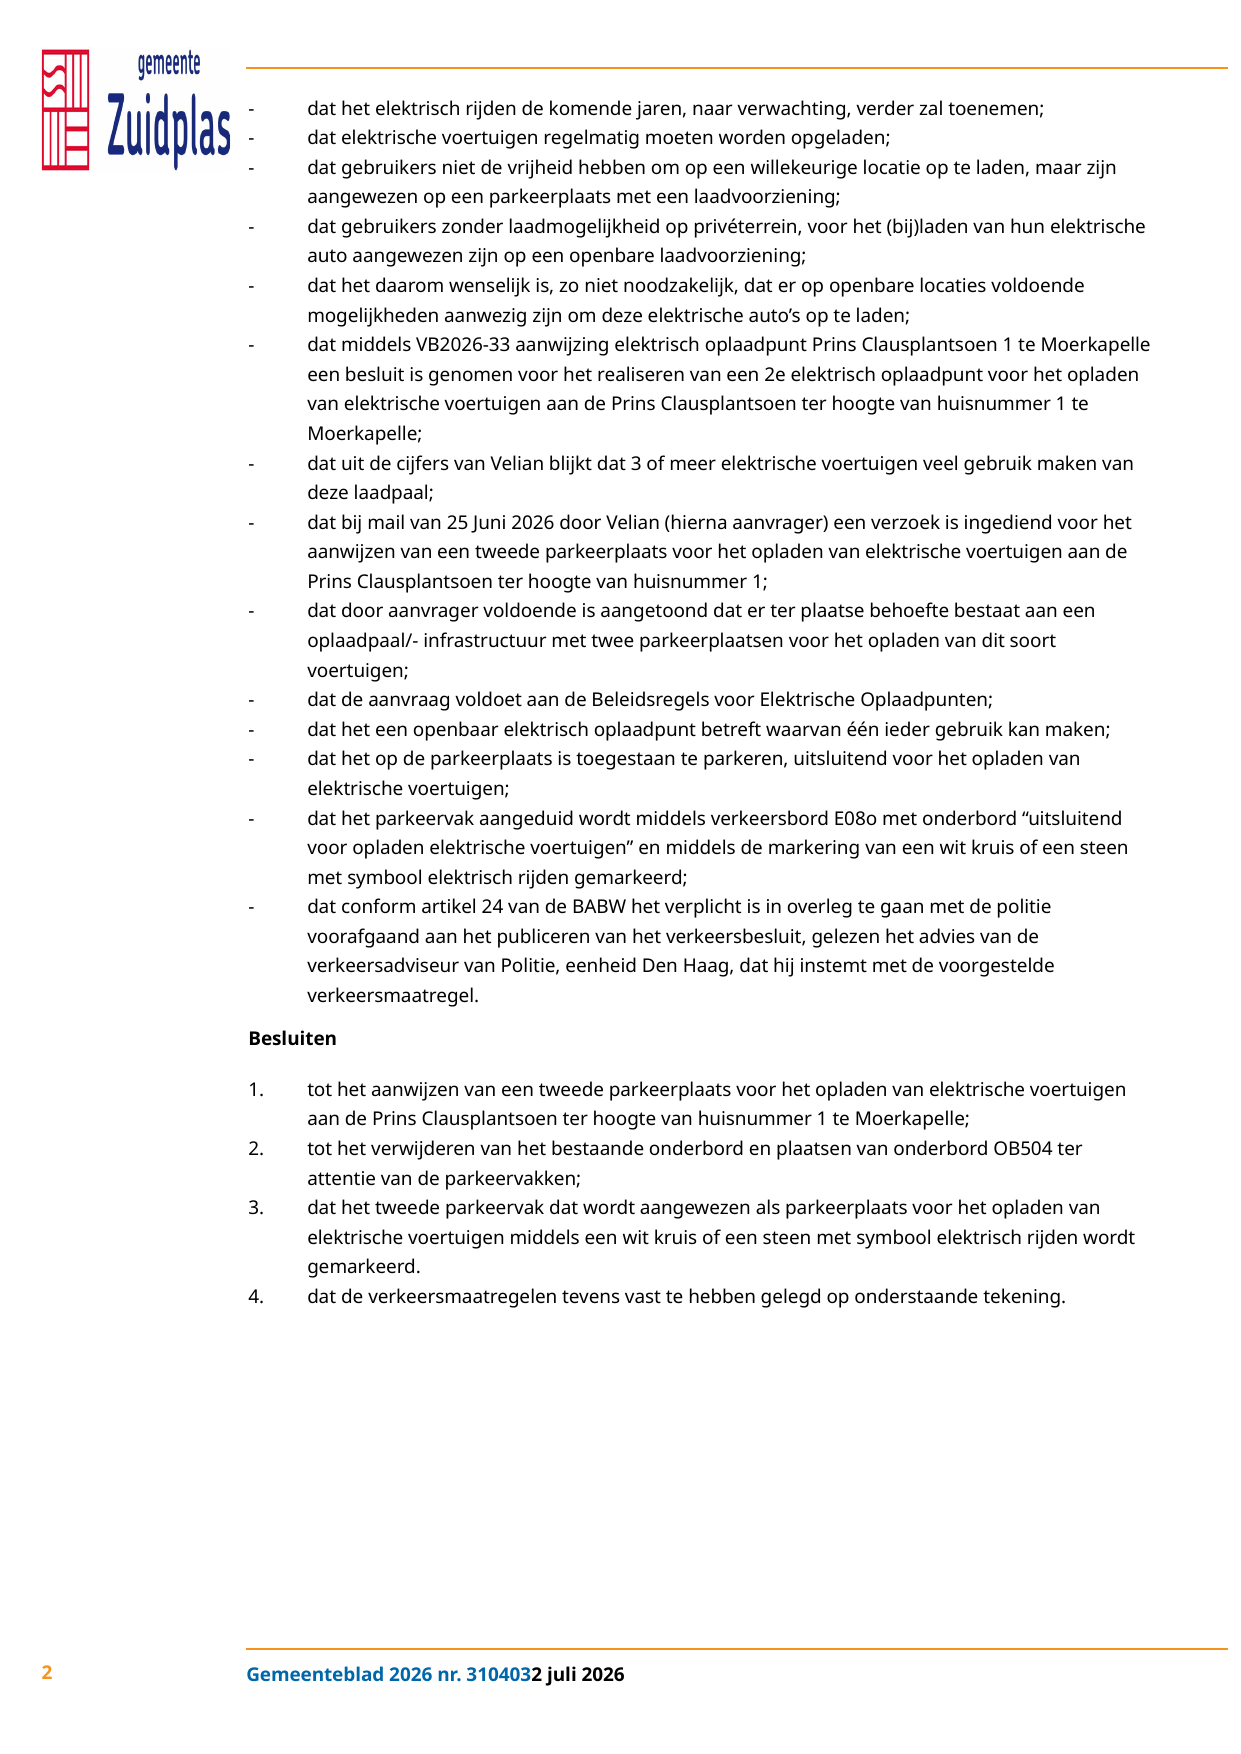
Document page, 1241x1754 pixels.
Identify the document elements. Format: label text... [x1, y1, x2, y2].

list dat middels VB2026-33 aanwijzing elektrisch oplaadpunt Prins Clausplantsoen 1 te Moerkapelle een besluit is genomen voor het realiseren van een 2e elektrisch oplaadpunt voor het opladen van elektrische voertuigen aan de Prins Clausplantsoen ter hoogte van huisnummer 1 te Moerkapelle; [248, 331, 1152, 446]
list dat het een openbaar elektrisch oplaadpunt betreft waarvan één ieder gebruik kan maken; [248, 716, 1152, 742]
list dat de aanvraag voldoet aan de Beleidsregels voor Elektrische Oplaadpunten; [248, 686, 1152, 712]
list dat het parkeervak aangeduid wordt middels verkeersbord E08o met onderbord “uitsluitend voor opladen elektrische voertuigen” en middels de markering van een wit kruis of een steen met symbool elektrisch rijden gemarkeerd; [248, 805, 1152, 890]
list dat het op de parkeerplaats is toegestaan te parkeren, uitsluitend voor het opladen van elektrische voertuigen; [248, 746, 1152, 801]
list dat het daarom wenselijk is, zo niet noodzakelijk, dat er op openbare locaties voldoende mogelijkheden aanwezig zijn om deze elektrische auto’s op te laden; [248, 272, 1152, 328]
list dat het tweede parkeervak dat wordt aangewezen als parkeerplaats voor het opladen van elektrische voertuigen middels een wit kruis of een steen met symbool elektrisch rijden wordt gemarkeerd. [248, 1194, 1152, 1279]
list dat elektrische voertuigen regelmatig moeten worden opgeladen; [248, 124, 1152, 150]
list dat door aanvrager voldoende is aangetoond dat er ter plaatse behoefte bestaat aan een oplaadpaal/- infrastructuur met twee parkeerplaatsen voor het opladen van dit soort voertuigen; [248, 598, 1152, 683]
list dat de verkeersmaatregelen tevens vast te hebben gelegd op onderstaande tekening. [248, 1283, 1152, 1309]
list tot het verwijderen van het bestaande onderbord en plaatsen van onderbord OB504 ter attentie van de parkeervakken; [248, 1135, 1152, 1190]
picture [41, 47, 231, 172]
list dat gebruikers niet de vrijheid hebben om op een willekeurige locatie op te laden, maar zijn aangewezen op een parkeerplaats met een laadvoorziening; [248, 154, 1152, 209]
list tot het aanwijzen van een tweede parkeerplaats voor het opladen van elektrische voertuigen aan de Prins Clausplantsoen ter hoogte van huisnummer 1 te Moerkapelle; [248, 1076, 1152, 1131]
list dat conform artikel 24 van de BABW het verplicht is in overleg te gaan met de politie voorafgaand aan het publiceren van het verkeersbesluit, gelezen het advies van de verkeersadviseur van Politie, eenheid Den Haag, dat hij instemt met de voorgestelde verkeersmaatregel. [248, 893, 1152, 1008]
list dat het elektrisch rijden de komende jaren, naar verwachting, verder zal toenemen; [248, 95, 1152, 121]
list dat bij mail van 25 Juni 2026 door Velian (hierna aanvrager) een verzoek is ingediend voor het aanwijzen van een tweede parkeerplaats voor het opladen van elektrische voertuigen aan de Prins Clausplantsoen ter hoogte van huisnummer 1; [248, 509, 1152, 594]
text Besluiten [248, 1026, 1152, 1051]
list dat gebruikers zonder laadmogelijkheid op privéterrein, voor het (bij)laden van hun elektrische auto aangewezen zijn op een openbare laadvoorziening; [248, 213, 1152, 268]
list dat uit de cijfers van Velian blijkt dat 3 of meer elektrische voertuigen veel gebruik maken van deze laadpaal; [248, 450, 1152, 505]
